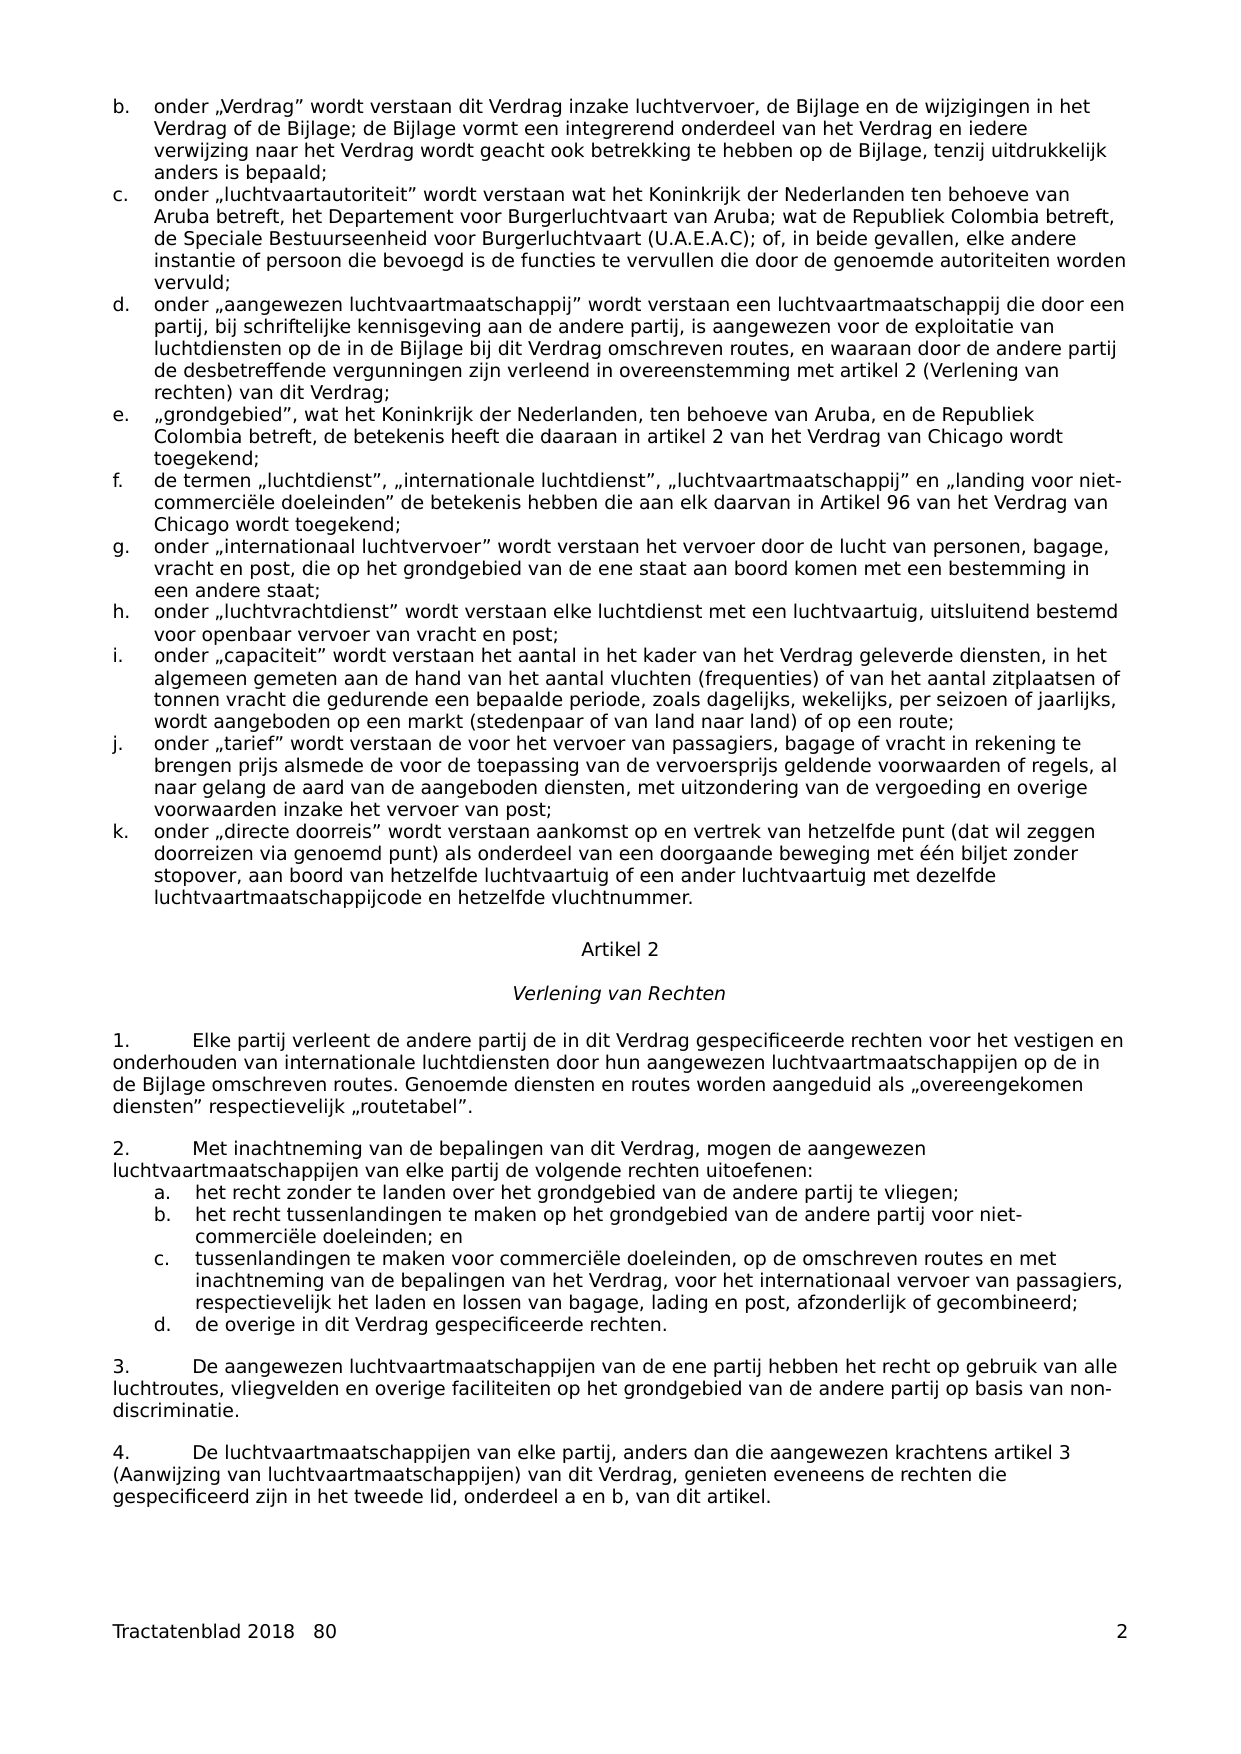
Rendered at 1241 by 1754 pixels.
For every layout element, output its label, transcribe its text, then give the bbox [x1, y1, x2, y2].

text g. onder „internationaal luchtvervoer” wordt verstaan het vervoer door de lucht van personen, bagage, vracht en post, die op het grondgebied van de ene staat aan boord komen met een bestemming in een andere staat; [112, 536, 1128, 601]
text 4. De luchtvaartmaatschappijen van elke partij, anders dan die aangewezen krachtens artikel 3 (Aanwijzing van luchtvaartmaatschappijen) van dit Verdrag, genieten eveneens de rechten die gespecificeerd zijn in het tweede lid, onderdeel a en b, van dit artikel. [112, 1442, 1128, 1508]
text d. de overige in dit Verdrag gespecificeerde rechten. [153, 1314, 1128, 1336]
text a. het recht zonder te landen over het grondgebied van de andere partij te vliegen; [153, 1182, 1128, 1204]
text h. onder „luchtvrachtdienst” wordt verstaan elke luchtdienst met een luchtvaartuig, uitsluitend bestemd voor openbaar vervoer van vracht en post; [112, 601, 1128, 645]
text i. onder „capaciteit” wordt verstaan het aantal in het kader van het Verdrag geleverde diensten, in het algemeen gemeten aan de hand van het aantal vluchten (frequenties) of van het aantal zitplaatsen of tonnen vracht die gedurende een bepaalde periode, zoals dagelijks, wekelijks, per seizoen of jaarlijks, wordt aangeboden op een markt (stedenpaar of van land naar land) of op een route; [112, 645, 1128, 733]
text j. onder „tarief” wordt verstaan de voor het vervoer van passagiers, bagage of vracht in rekening te brengen prijs alsmede de voor de toepassing van de vervoersprijs geldende voorwaarden of regels, al naar gelang de aard van de aangeboden diensten, met uitzondering van de vergoeding en overige voorwaarden inzake het vervoer van post; [112, 733, 1128, 821]
text k. onder „directe doorreis” wordt verstaan aankomst op en vertrek van hetzelfde punt (dat wil zeggen doorreizen via genoemd punt) als onderdeel van een doorgaande beweging met één biljet zonder stopover, aan boord van hetzelfde luchtvaartuig of een ander luchtvaartuig met dezelfde luchtvaartmaatschappijcode en hetzelfde vluchtnummer. [112, 821, 1128, 909]
text 1. Elke partij verleent de andere partij de in dit Verdrag gespecificeerde rechten voor het vestigen en onderhouden van internationale luchtdiensten door hun aangewezen luchtvaartmaatschappijen op de in de Bijlage omschreven routes. Genoemde diensten en routes worden aangeduid als „overeengekomen diensten” respectievelijk „routetabel”. [112, 1030, 1128, 1118]
text b. het recht tussenlandingen te maken op het grondgebied van de andere partij voor niet-commerciële doeleinden; en [153, 1204, 1128, 1248]
text e. „grondgebied”, wat het Koninkrijk der Nederlanden, ten behoeve van Aruba, en de Republiek Colombia betreft, de betekenis heeft die daaraan in artikel 2 van het Verdrag van Chicago wordt toegekend; [112, 404, 1128, 469]
subtitle Artikel 2 Verlening van Rechten [112, 939, 1128, 1005]
text b. onder „Verdrag” wordt verstaan dit Verdrag inzake luchtvervoer, de Bijlage en de wijzigingen in het Verdrag of de Bijlage; de Bijlage vormt een integrerend onderdeel van het Verdrag en iedere verwijzing naar het Verdrag wordt geacht ook betrekking te hebben op de Bijlage, tenzij uitdrukkelijk anders is bepaald; [112, 96, 1128, 184]
text f. de termen „luchtdienst”, „internationale luchtdienst”, „luchtvaartmaatschappij” en „landing voor niet-commerciële doeleinden” de betekenis hebben die aan elk daarvan in Artikel 96 van het Verdrag van Chicago wordt toegekend; [112, 469, 1128, 536]
text d. onder „aangewezen luchtvaartmaatschappij” wordt verstaan een luchtvaartmaatschappij die door een partij, bij schriftelijke kennisgeving aan de andere partij, is aangewezen voor de exploitatie van luchtdiensten op de in de Bijlage bij dit Verdrag omschreven routes, en waaraan door de andere partij de desbetreffende vergunningen zijn verleend in overeenstemming met artikel 2 (Verlening van rechten) van dit Verdrag; [112, 294, 1128, 404]
text 2. Met inachtneming van de bepalingen van dit Verdrag, mogen de aangewezen luchtvaartmaatschappijen van elke partij de volgende rechten uitoefenen: [112, 1138, 1128, 1182]
text c. onder „luchtvaartautoriteit” wordt verstaan wat het Koninkrijk der Nederlanden ten behoeve van Aruba betreft, het Departement voor Burgerluchtvaart van Aruba; wat de Republiek Colombia betreft, de Speciale Bestuurseenheid voor Burgerluchtvaart (U.A.E.A.C); of, in beide gevallen, elke andere instantie of persoon die bevoegd is de functies te vervullen die door de genoemde autoriteiten worden vervuld; [112, 184, 1128, 294]
text c. tussenlandingen te maken voor commerciële doeleinden, op de omschreven routes en met inachtneming van de bepalingen van het Verdrag, voor het internationaal vervoer van passagiers, respectievelijk het laden en lossen van bagage, lading en post, afzonderlijk of gecombineerd; [153, 1248, 1128, 1314]
text 3. De aangewezen luchtvaartmaatschappijen van de ene partij hebben het recht op gebruik van alle luchtroutes, vliegvelden en overige faciliteiten op het grondgebied van de andere partij op basis van non-discriminatie. [112, 1356, 1128, 1422]
